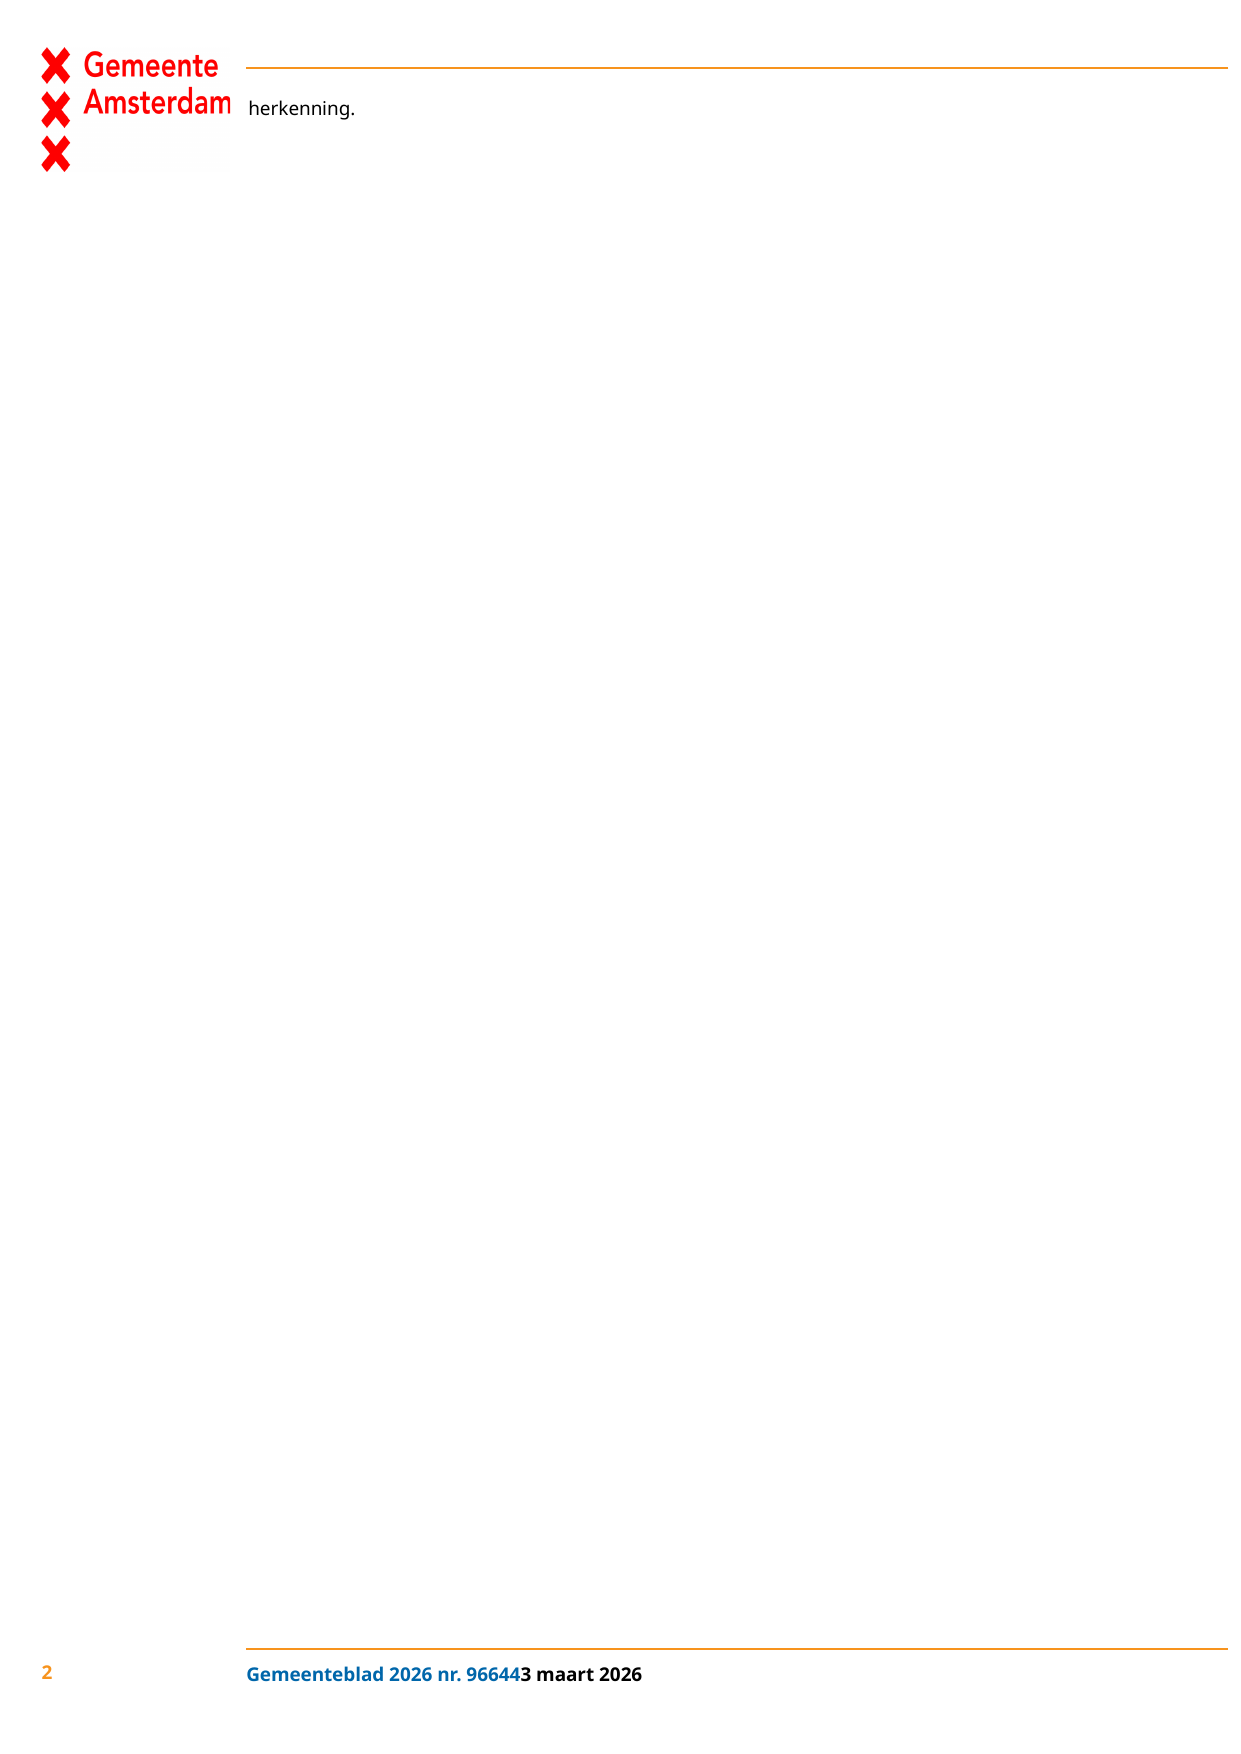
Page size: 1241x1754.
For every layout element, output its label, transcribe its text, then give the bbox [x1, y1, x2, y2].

picture [41, 47, 231, 172]
text herkenning. [248, 95, 1152, 121]
